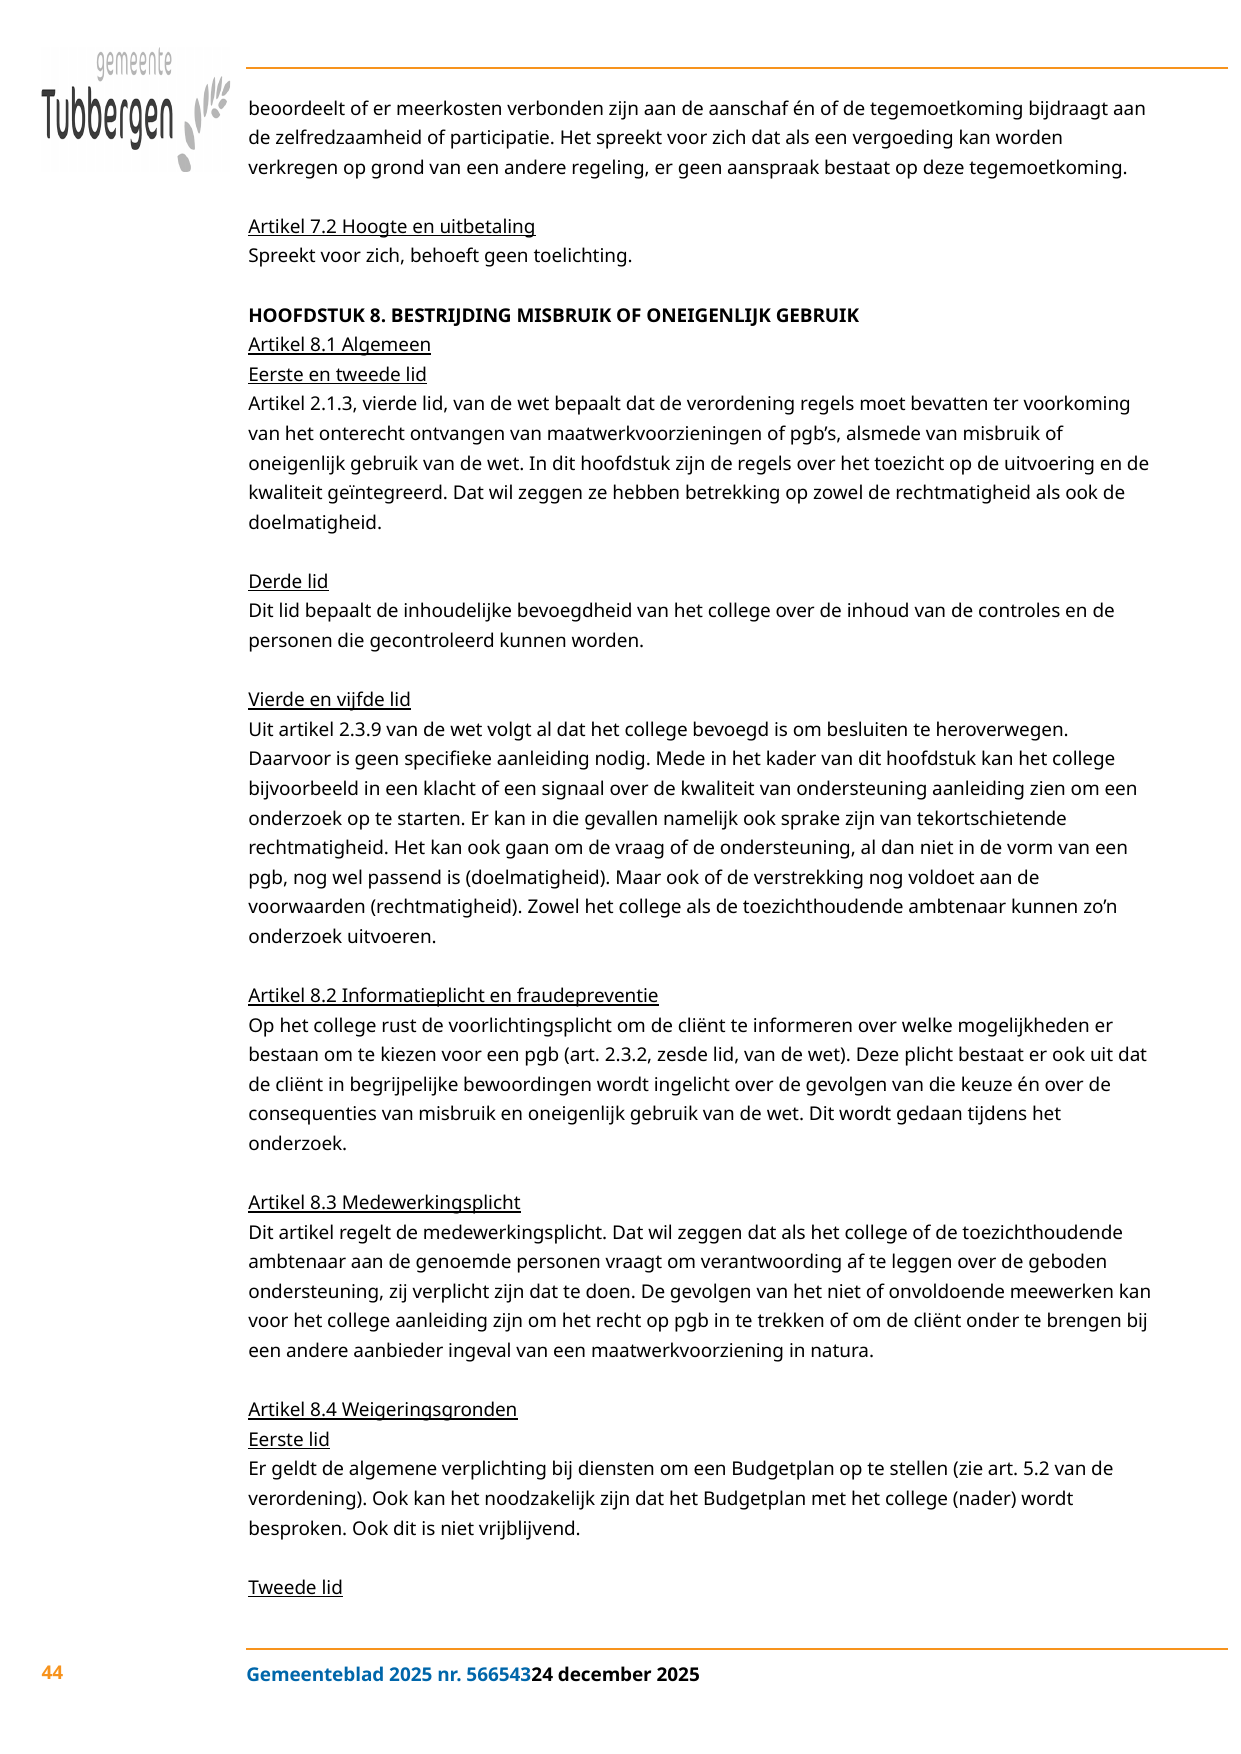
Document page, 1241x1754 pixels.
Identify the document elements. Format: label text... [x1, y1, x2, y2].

text Artikel 7.2 Hoogte en uitbetaling [248, 213, 1152, 239]
text Artikel 8.3 Medewerkingsplicht [248, 1189, 1152, 1215]
picture [41, 47, 231, 172]
text Derde lid [248, 568, 1152, 594]
text Spreekt voor zich, behoeft geen toelichting. [248, 243, 1152, 268]
text Artikel 8.4 Weigeringsgronden [248, 1396, 1152, 1422]
text Artikel 8.1 Algemeen [248, 331, 1152, 357]
text Op het college rust de voorlichtingsplicht om de cliënt te informeren over welke mogelijkheden er bestaan om te kiezen voor een pgb (art. 2.3.2, zesde lid, van de wet). Deze plicht bestaat er ook uit dat de cliënt in begrijpelijke bewoordingen wordt ingelicht over de gevolgen van die keuze én over de consequenties van misbruik en oneigenlijk gebruik van de wet. Dit wordt gedaan tijdens het onderzoek. [248, 1012, 1152, 1156]
text Dit artikel regelt de medewerkingsplicht. Dat wil zeggen dat als het college of de toezichthoudende ambtenaar aan de genoemde personen vraagt om verantwoording af te leggen over de geboden ondersteuning, zij verplicht zijn dat te doen. De gevolgen van het niet of onvoldoende meewerken kan voor het college aanleiding zijn om het recht op pgb in te trekken of om de cliënt onder te brengen bij een andere aanbieder ingeval van een maatwerkvoorziening in natura. [248, 1219, 1152, 1363]
text Artikel 8.2 Informatieplicht en fraudepreventie [248, 982, 1152, 1008]
text Dit lid bepaalt de inhoudelijke bevoegdheid van het college over de inhoud van de controles en de personen die gecontroleerd kunnen worden. [248, 598, 1152, 653]
text beoordeelt of er meerkosten verbonden zijn aan de aanschaf én of de tegemoetkoming bijdraagt aan de zelfredzaamheid of participatie. Het spreekt voor zich dat als een vergoeding kan worden verkregen op grond van een andere regeling, er geen aanspraak bestaat op deze tegemoetkoming. [248, 95, 1152, 180]
text Artikel 2.1.3, vierde lid, van de wet bepaalt dat de verordening regels moet bevatten ter voorkoming van het onterecht ontvangen van maatwerkvoorzieningen of pgb’s, alsmede van misbruik of oneigenlijk gebruik van de wet. In dit hoofdstuk zijn de regels over het toezicht op de uitvoering en de kwaliteit geïntegreerd. Dat wil zeggen ze hebben betrekking op zowel de rechtmatigheid als ook de doelmatigheid. [248, 391, 1152, 535]
text Vierde en vijfde lid [248, 686, 1152, 712]
text HOOFDSTUK 8. BESTRIJDING MISBRUIK OF ONEIGENLIJK GEBRUIK [248, 302, 1152, 328]
text Tweede lid [248, 1574, 1152, 1600]
text Uit artikel 2.3.9 van de wet volgt al dat het college bevoegd is om besluiten te heroverwegen. Daarvoor is geen specifieke aanleiding nodig. Mede in het kader van dit hoofdstuk kan het college bijvoorbeeld in een klacht of een signaal over de kwaliteit van ondersteuning aanleiding zien om een onderzoek op te starten. Er kan in die gevallen namelijk ook sprake zijn van tekortschietende rechtmatigheid. Het kan ook gaan om de vraag of de ondersteuning, al dan niet in de vorm van een pgb, nog wel passend is (doelmatigheid). Maar ook of de verstrekking nog voldoet aan de voorwaarden (rechtmatigheid). Zowel het college als de toezichthoudende ambtenaar kunnen zo’n onderzoek uitvoeren. [248, 716, 1152, 949]
text Eerste lid [248, 1426, 1152, 1452]
text Eerste en tweede lid [248, 361, 1152, 387]
text Er geldt de algemene verplichting bij diensten om een Budgetplan op te stellen (zie art. 5.2 van de verordening). Ook kan het noodzakelijk zijn dat het Budgetplan met het college (nader) wordt besproken. Ook dit is niet vrijblijvend. [248, 1456, 1152, 1541]
